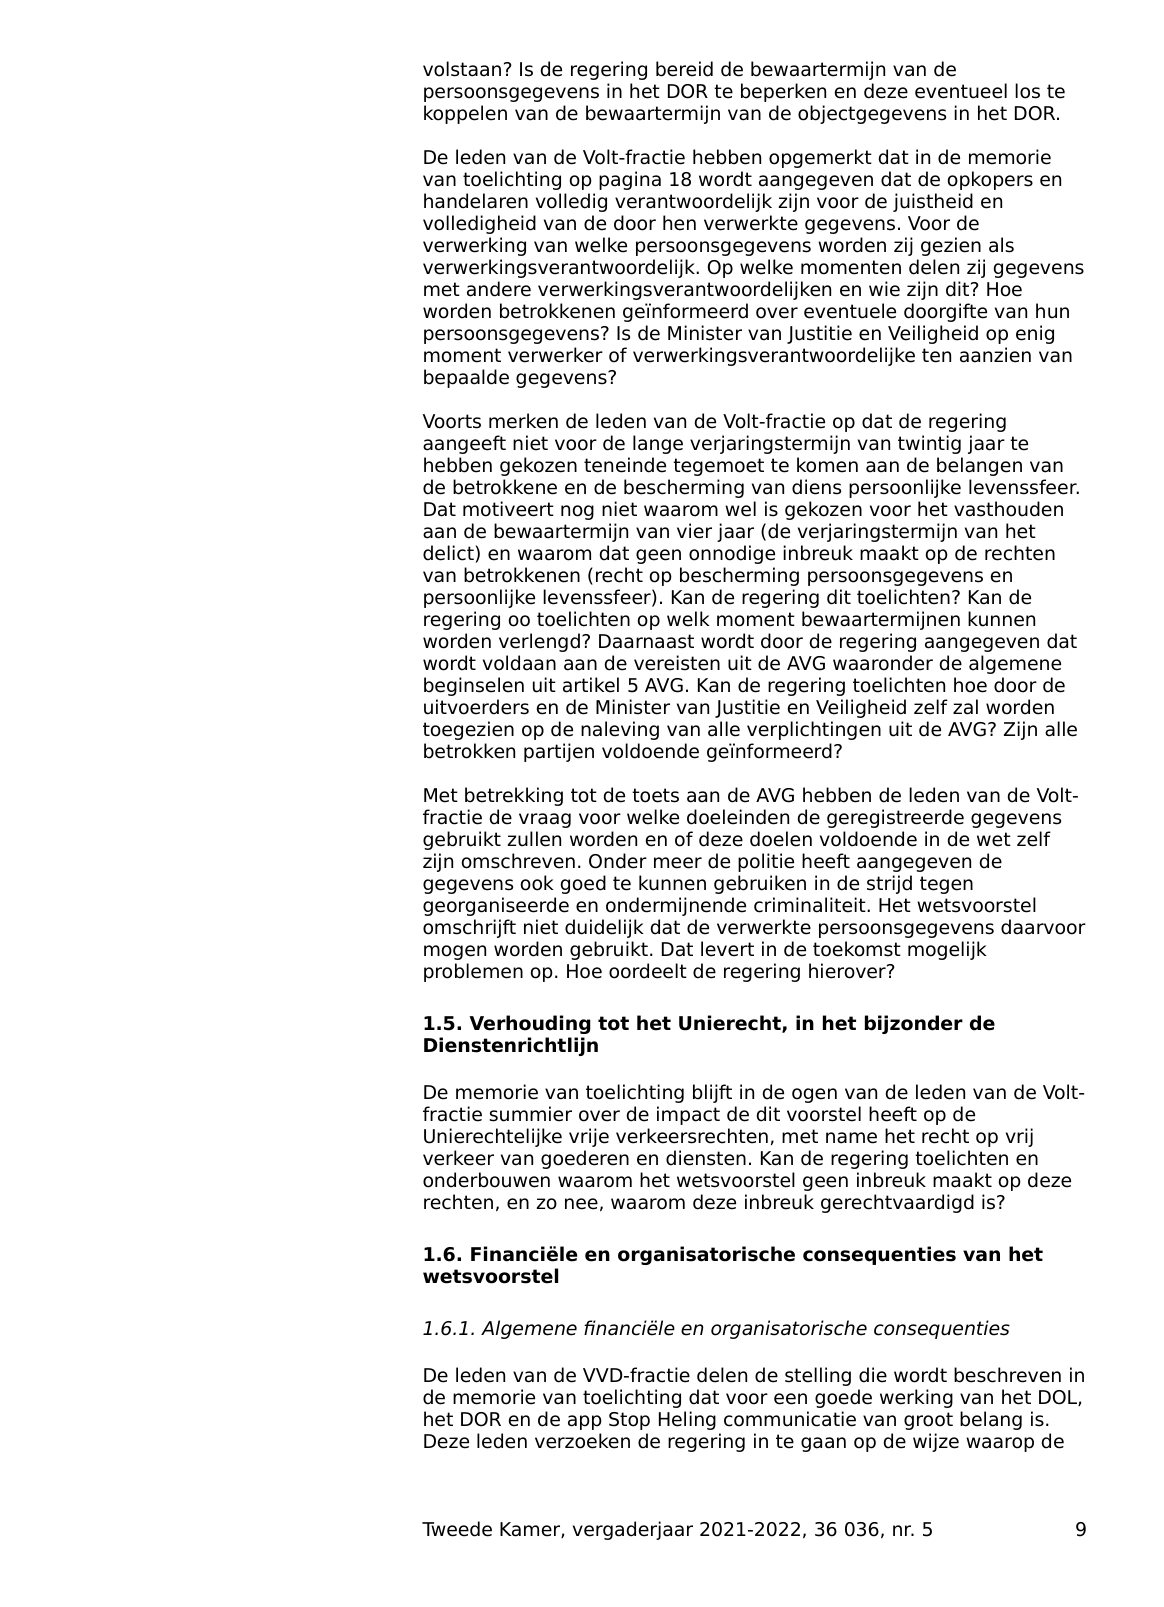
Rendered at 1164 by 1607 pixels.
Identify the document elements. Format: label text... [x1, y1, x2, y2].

text Met betrekking tot de toets aan de AVG hebben de leden van de Volt-fractie de vraag voor welke doeleinden de geregistreerde gegevens gebruikt zullen worden en of deze doelen voldoende in de wet zelf zijn omschreven. Onder meer de politie heeft aangegeven de gegevens ook goed te kunnen gebruiken in de strijd tegen georganiseerde en ondermijnende criminaliteit. Het wetsvoorstel omschrijft niet duidelijk dat de verwerkte persoonsgegevens daarvoor mogen worden gebruikt. Dat levert in de toekomst mogelijk problemen op. Hoe oordeelt de regering hierover? [422, 785, 1087, 983]
subtitle 1.6.1. Algemene financiële en organisatorische consequenties [422, 1318, 1087, 1339]
text De leden van de Volt-fractie hebben opgemerkt dat in de memorie van toelichting op pagina 18 wordt aangegeven dat de opkopers en handelaren volledig verantwoordelijk zijn voor de juistheid en volledigheid van de door hen verwerkte gegevens. Voor de verwerking van welke persoonsgegevens worden zij gezien als verwerkingsverantwoordelijk. Op welke momenten delen zij gegevens met andere verwerkingsverantwoordelijken en wie zijn dit? Hoe worden betrokkenen geïnformeerd over eventuele doorgifte van hun persoonsgegevens? Is de Minister van Justitie en Veiligheid op enig moment verwerker of verwerkingsverantwoordelijke ten aanzien van bepaalde gegevens? [422, 147, 1087, 389]
subtitle 1.6. Financiële en organisatorische consequenties van het wetsvoorstel [422, 1244, 1087, 1288]
text De leden van de VVD-fractie delen de stelling die wordt beschreven in de memorie van toelichting dat voor een goede werking van het DOL, het DOR en de app Stop Heling communicatie van groot belang is. Deze leden verzoeken de regering in te gaan op de wijze waarop de [422, 1364, 1087, 1452]
subtitle 1.5. Verhouding tot het Unierecht, in het bijzonder de Dienstenrichtlijn [422, 1013, 1087, 1057]
text De memorie van toelichting blijft in de ogen van de leden van de Volt-fractie summier over de impact de dit voorstel heeft op de Unierechtelijke vrije verkeersrechten, met name het recht op vrij verkeer van goederen en diensten. Kan de regering toelichten en onderbouwen waarom het wetsvoorstel geen inbreuk maakt op deze rechten, en zo nee, waarom deze inbreuk gerechtvaardigd is? [422, 1082, 1087, 1214]
text volstaan? Is de regering bereid de bewaartermijn van de persoonsgegevens in het DOR te beperken en deze eventueel los te koppelen van de bewaartermijn van de objectgegevens in het DOR. [422, 59, 1087, 125]
text Voorts merken de leden van de Volt-fractie op dat de regering aangeeft niet voor de lange verjaringstermijn van twintig jaar te hebben gekozen teneinde tegemoet te komen aan de belangen van de betrokkene en de bescherming van diens persoonlijke levenssfeer. Dat motiveert nog niet waarom wel is gekozen voor het vasthouden aan de bewaartermijn van vier jaar (de verjaringstermijn van het delict) en waarom dat geen onnodige inbreuk maakt op de rechten van betrokkenen (recht op bescherming persoonsgegevens en persoonlijke levenssfeer). Kan de regering dit toelichten? Kan de regering oo toelichten op welk moment bewaartermijnen kunnen worden verlengd? Daarnaast wordt door de regering aangegeven dat wordt voldaan aan de vereisten uit de AVG waaronder de algemene beginselen uit artikel 5 AVG. Kan de regering toelichten hoe door de uitvoerders en de Minister van Justitie en Veiligheid zelf zal worden toegezien op de naleving van alle verplichtingen uit de AVG? Zijn alle betrokken partijen voldoende geïnformeerd? [422, 411, 1087, 763]
